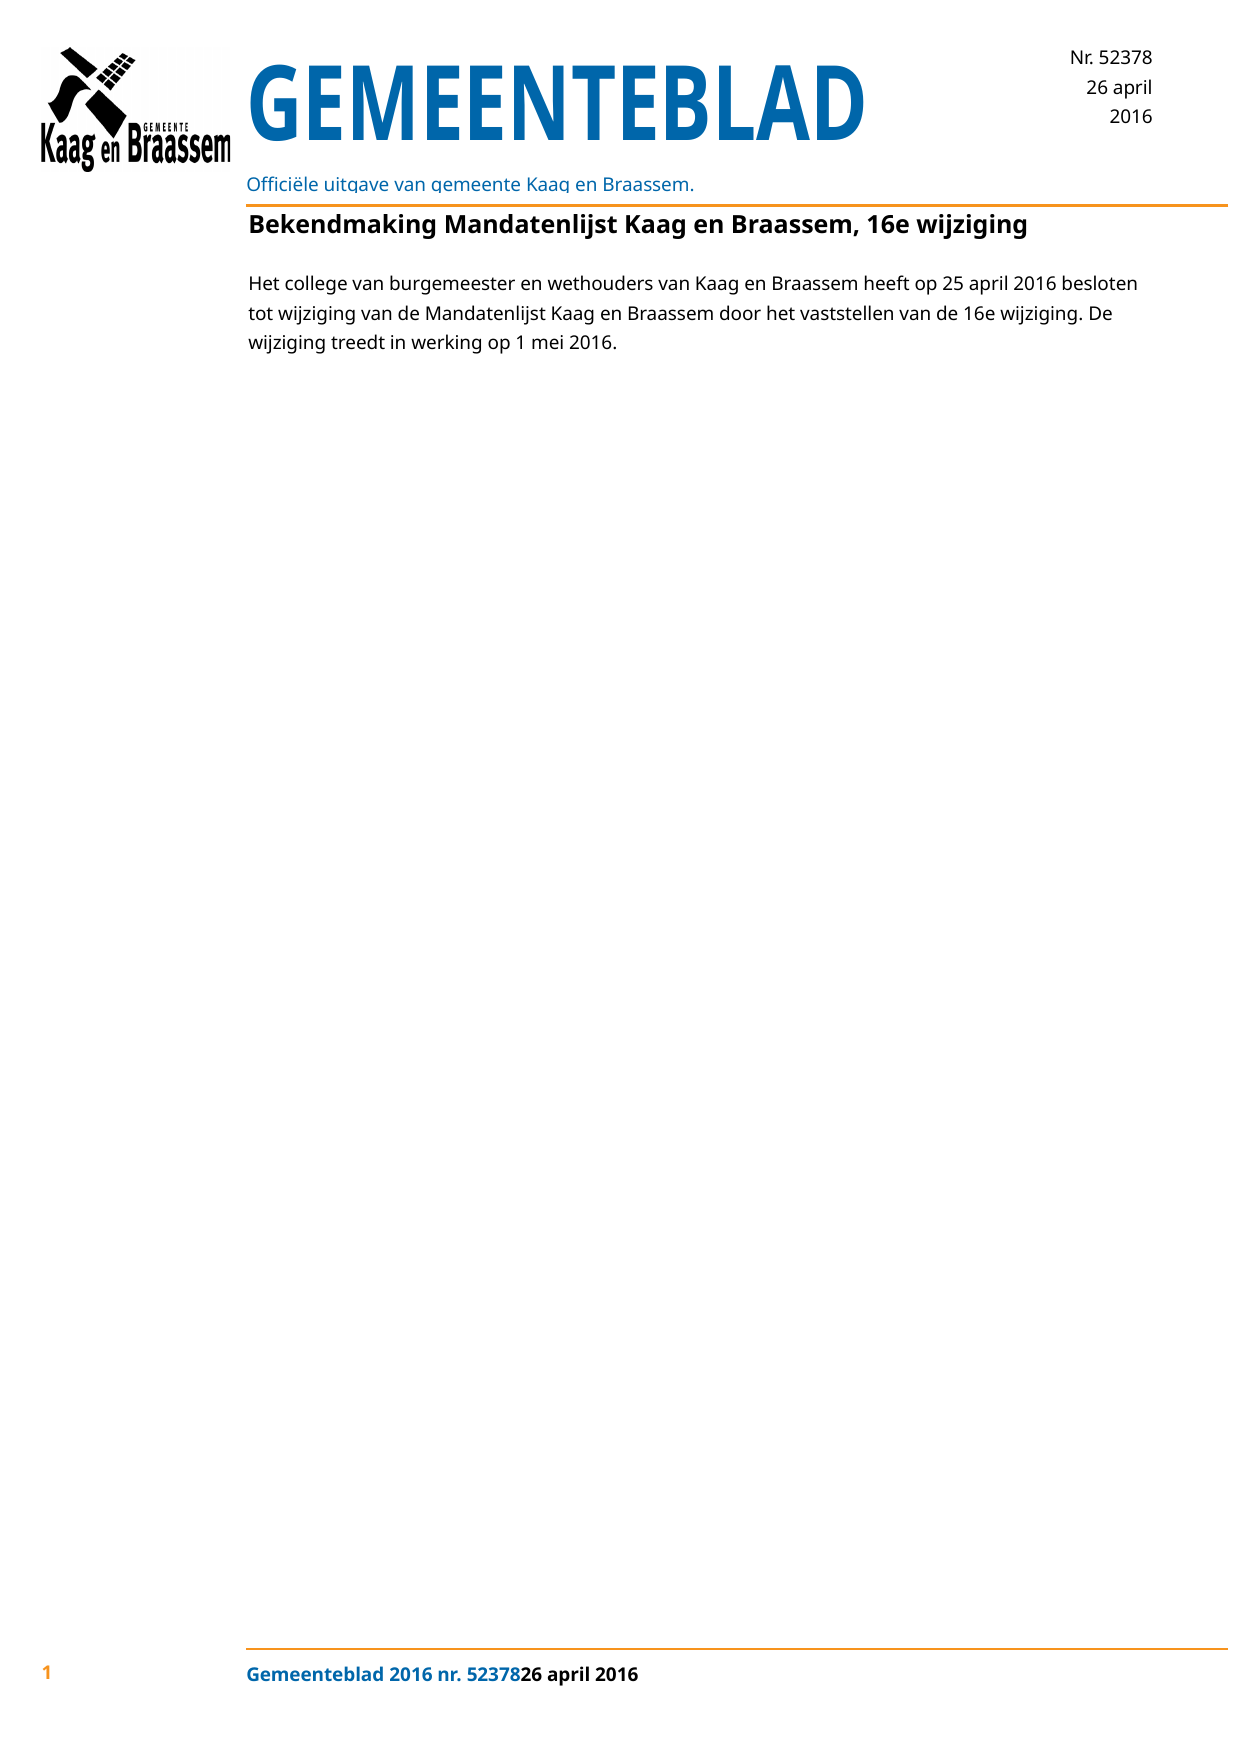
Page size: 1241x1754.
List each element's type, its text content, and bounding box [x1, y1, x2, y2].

text Het college van burgemeester en wethouders van Kaag en Braassem heeft op 25 april 2016 besloten tot wijziging van de Mandatenlijst Kaag en Braassem door het vaststellen van de 16e wijziging. De wijziging treedt in werking op 1 mei 2016. [248, 270, 1152, 355]
picture [41, 47, 231, 172]
text Bekendmaking Mandatenlijst Kaag en Braassem, 16e wijziging [248, 207, 1152, 241]
